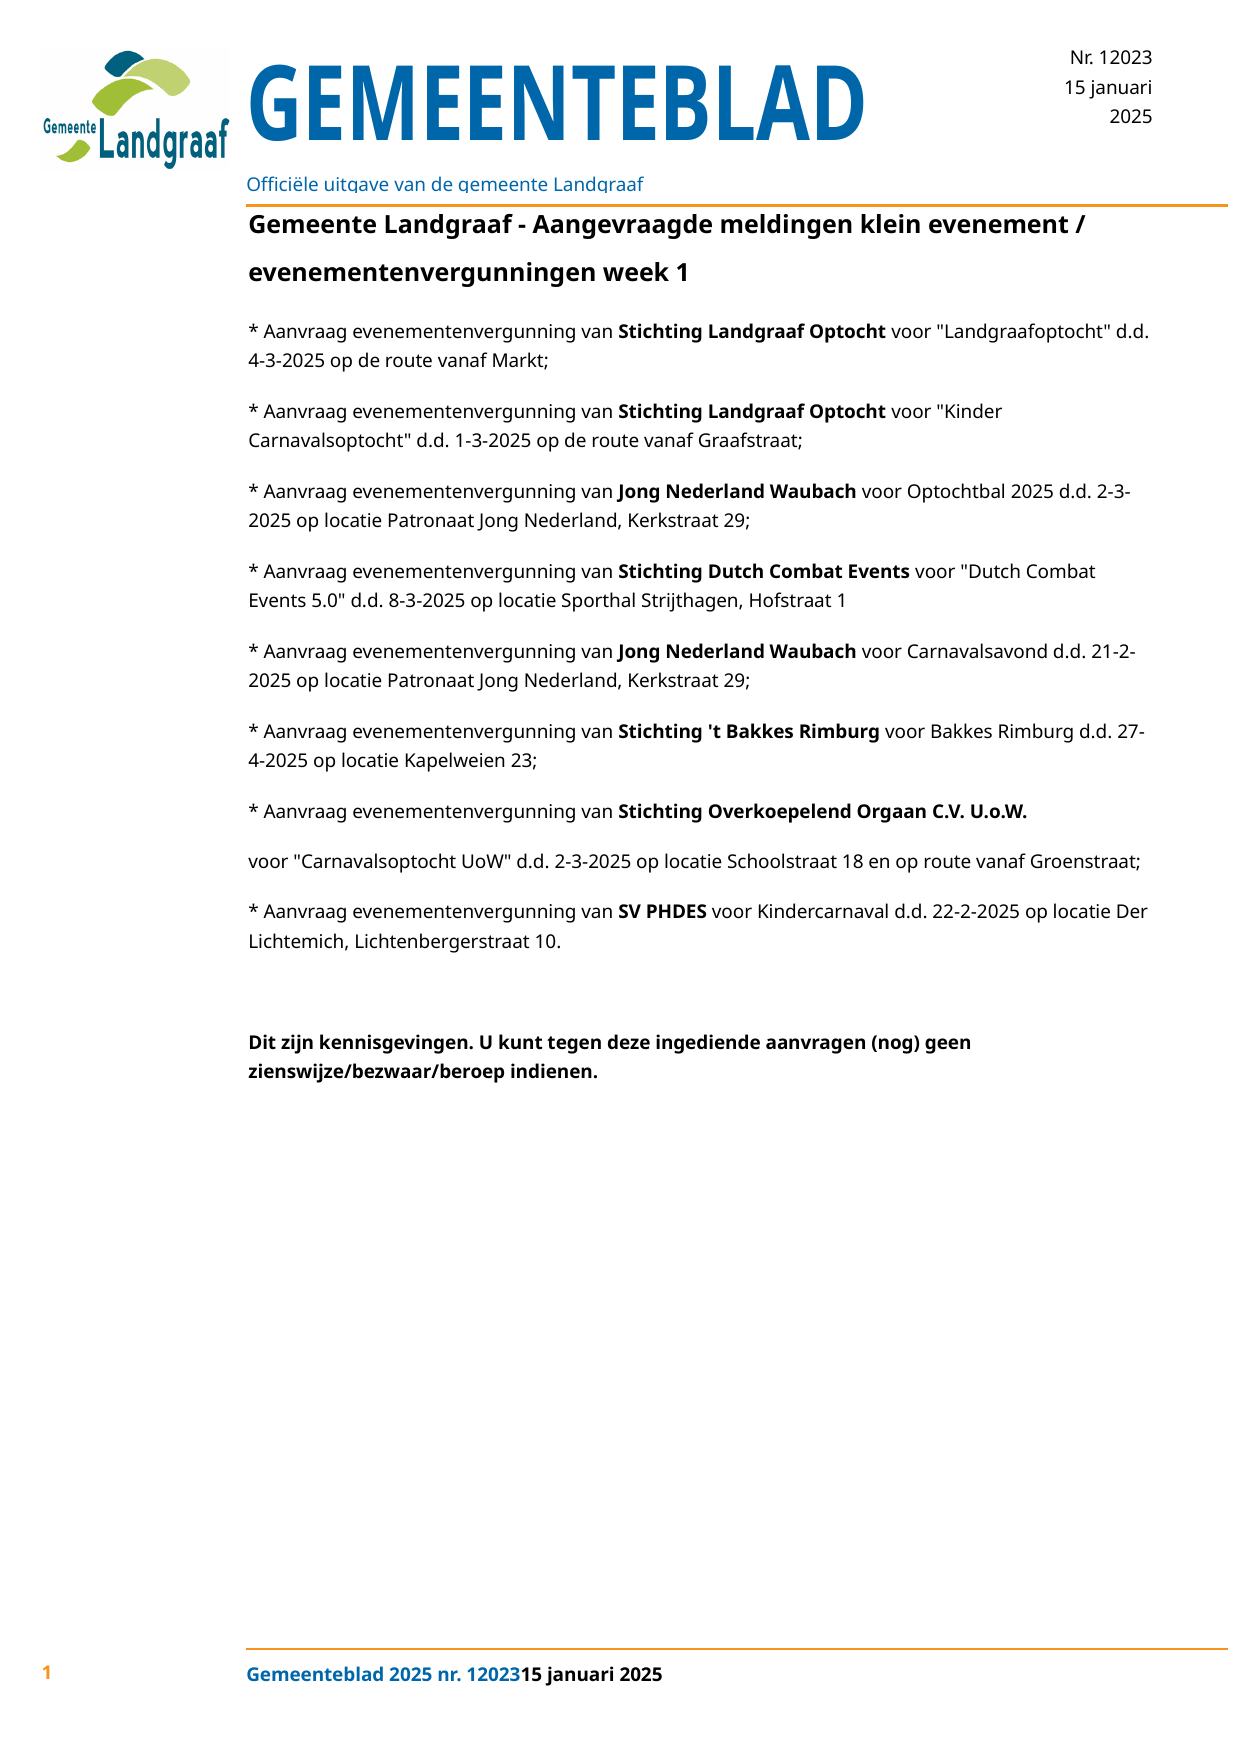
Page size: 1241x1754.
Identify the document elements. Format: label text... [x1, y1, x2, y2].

text * Aanvraag evenementenvergunning van Jong Nederland Waubach voor Carnavalsavond d.d. 21-2-2025 op locatie Patronaat Jong Nederland, Kerkstraat 29; [248, 638, 1152, 693]
picture [41, 47, 231, 172]
text Gemeente Landgraaf - Aangevraagde meldingen klein evenement / evenementenvergunningen week 1 [248, 207, 1152, 288]
text Dit zijn kennisgevingen. U kunt tegen deze ingediende aanvragen (nog) geen zienswijze/bezwaar/beroep indienen. [248, 1029, 1152, 1084]
text * Aanvraag evenementenvergunning van SV PHDES voor Kindercarnaval d.d. 22-2-2025 op locatie Der Lichtemich, Lichtenbergerstraat 10. [248, 899, 1152, 954]
text voor "Carnavalsoptocht UoW" d.d. 2-3-2025 op locatie Schoolstraat 18 en op route vanaf Groenstraat; [248, 848, 1152, 874]
text * Aanvraag evenementenvergunning van Jong Nederland Waubach voor Optochtbal 2025 d.d. 2-3-2025 op locatie Patronaat Jong Nederland, Kerkstraat 29; [248, 478, 1152, 533]
text * Aanvraag evenementenvergunning van Stichting 't Bakkes Rimburg voor Bakkes Rimburg d.d. 27-4-2025 op locatie Kapelweien 23; [248, 718, 1152, 773]
text * Aanvraag evenementenvergunning van Stichting Dutch Combat Events voor "Dutch Combat Events 5.0" d.d. 8-3-2025 op locatie Sporthal Strijthagen, Hofstraat 1 [248, 558, 1152, 613]
text * Aanvraag evenementenvergunning van Stichting Landgraaf Optocht voor "Kinder Carnavalsoptocht" d.d. 1-3-2025 op de route vanaf Graafstraat; [248, 398, 1152, 453]
text * Aanvraag evenementenvergunning van Stichting Landgraaf Optocht voor "Landgraafoptocht" d.d. 4-3-2025 op de route vanaf Markt; [248, 318, 1152, 373]
text * Aanvraag evenementenvergunning van Stichting Overkoepelend Orgaan C.V. U.o.W. [248, 798, 1152, 824]
